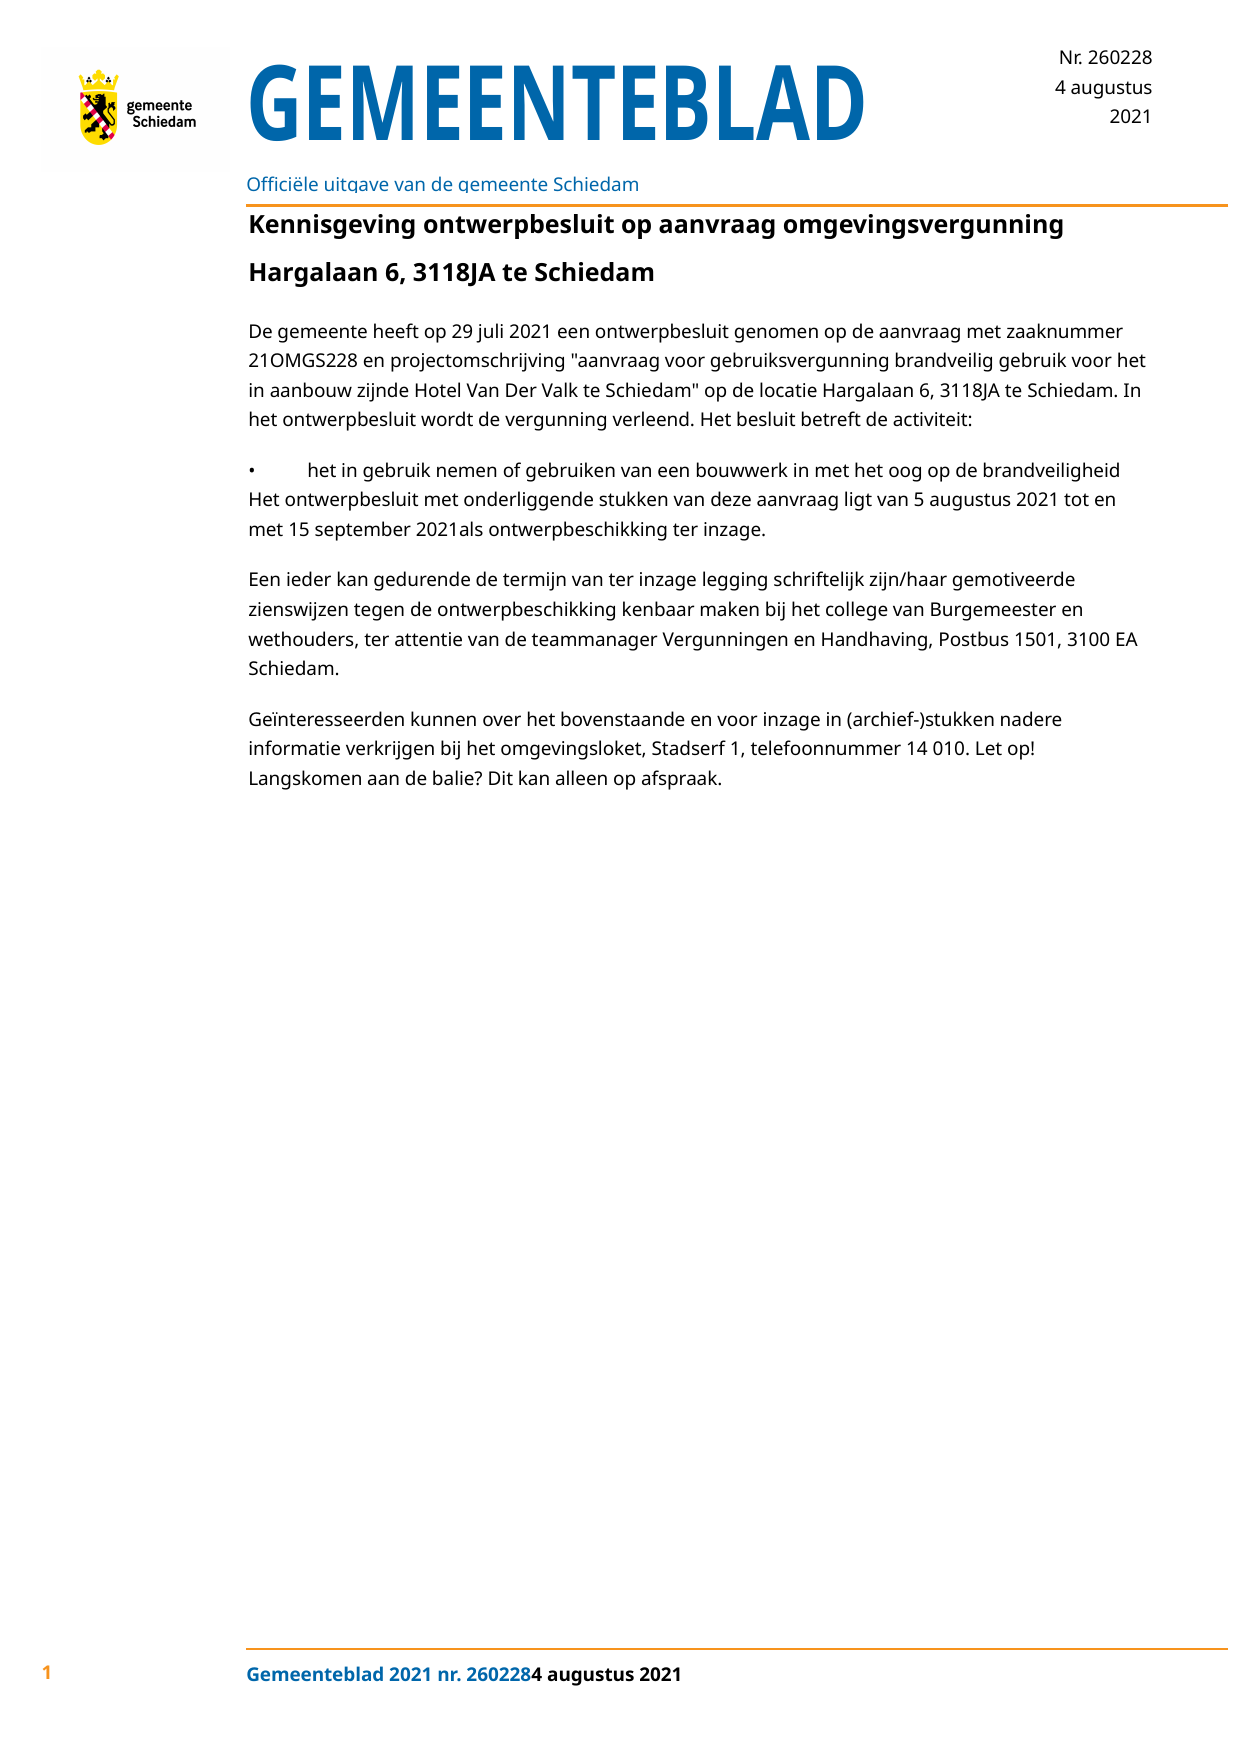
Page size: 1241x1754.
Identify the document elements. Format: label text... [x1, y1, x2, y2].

text Geïnteresseerden kunnen over het bovenstaande en voor inzage in (archief-)stukken nadere informatie verkrijgen bij het omgevingsloket, Stadserf 1, telefoonnummer 14 010. Let op! Langskomen aan de balie? Dit kan alleen op afspraak. [248, 706, 1152, 791]
text Een ieder kan gedurende de termijn van ter inzage legging schriftelijk zijn/haar gemotiveerde zienswijzen tegen de ontwerpbeschikking kenbaar maken bij het college van Burgemeester en wethouders, ter attentie van de teammanager Vergunningen en Handhaving, Postbus 1501, 3100 EA Schiedam. [248, 567, 1152, 681]
text Kennisgeving ontwerpbesluit op aanvraag omgevingsvergunning Hargalaan 6, 3118JA te Schiedam [248, 207, 1152, 288]
text Het ontwerpbesluit met onderliggende stukken van deze aanvraag ligt van 5 augustus 2021 tot en met 15 september 2021als ontwerpbeschikking ter inzage. [248, 487, 1152, 542]
list het in gebruik nemen of gebruiken van een bouwwerk in met het oog op de brandveiligheid [248, 457, 1152, 483]
picture [41, 47, 231, 172]
text De gemeente heeft op 29 juli 2021 een ontwerpbesluit genomen op de aanvraag met zaaknummer 21OMGS228 en projectomschrijving "aanvraag voor gebruiksvergunning brandveilig gebruik voor het in aanbouw zijnde Hotel Van Der Valk te Schiedam" op de locatie Hargalaan 6, 3118JA te Schiedam. In het ontwerpbesluit wordt de vergunning verleend. Het besluit betreft de activiteit: [248, 318, 1152, 432]
